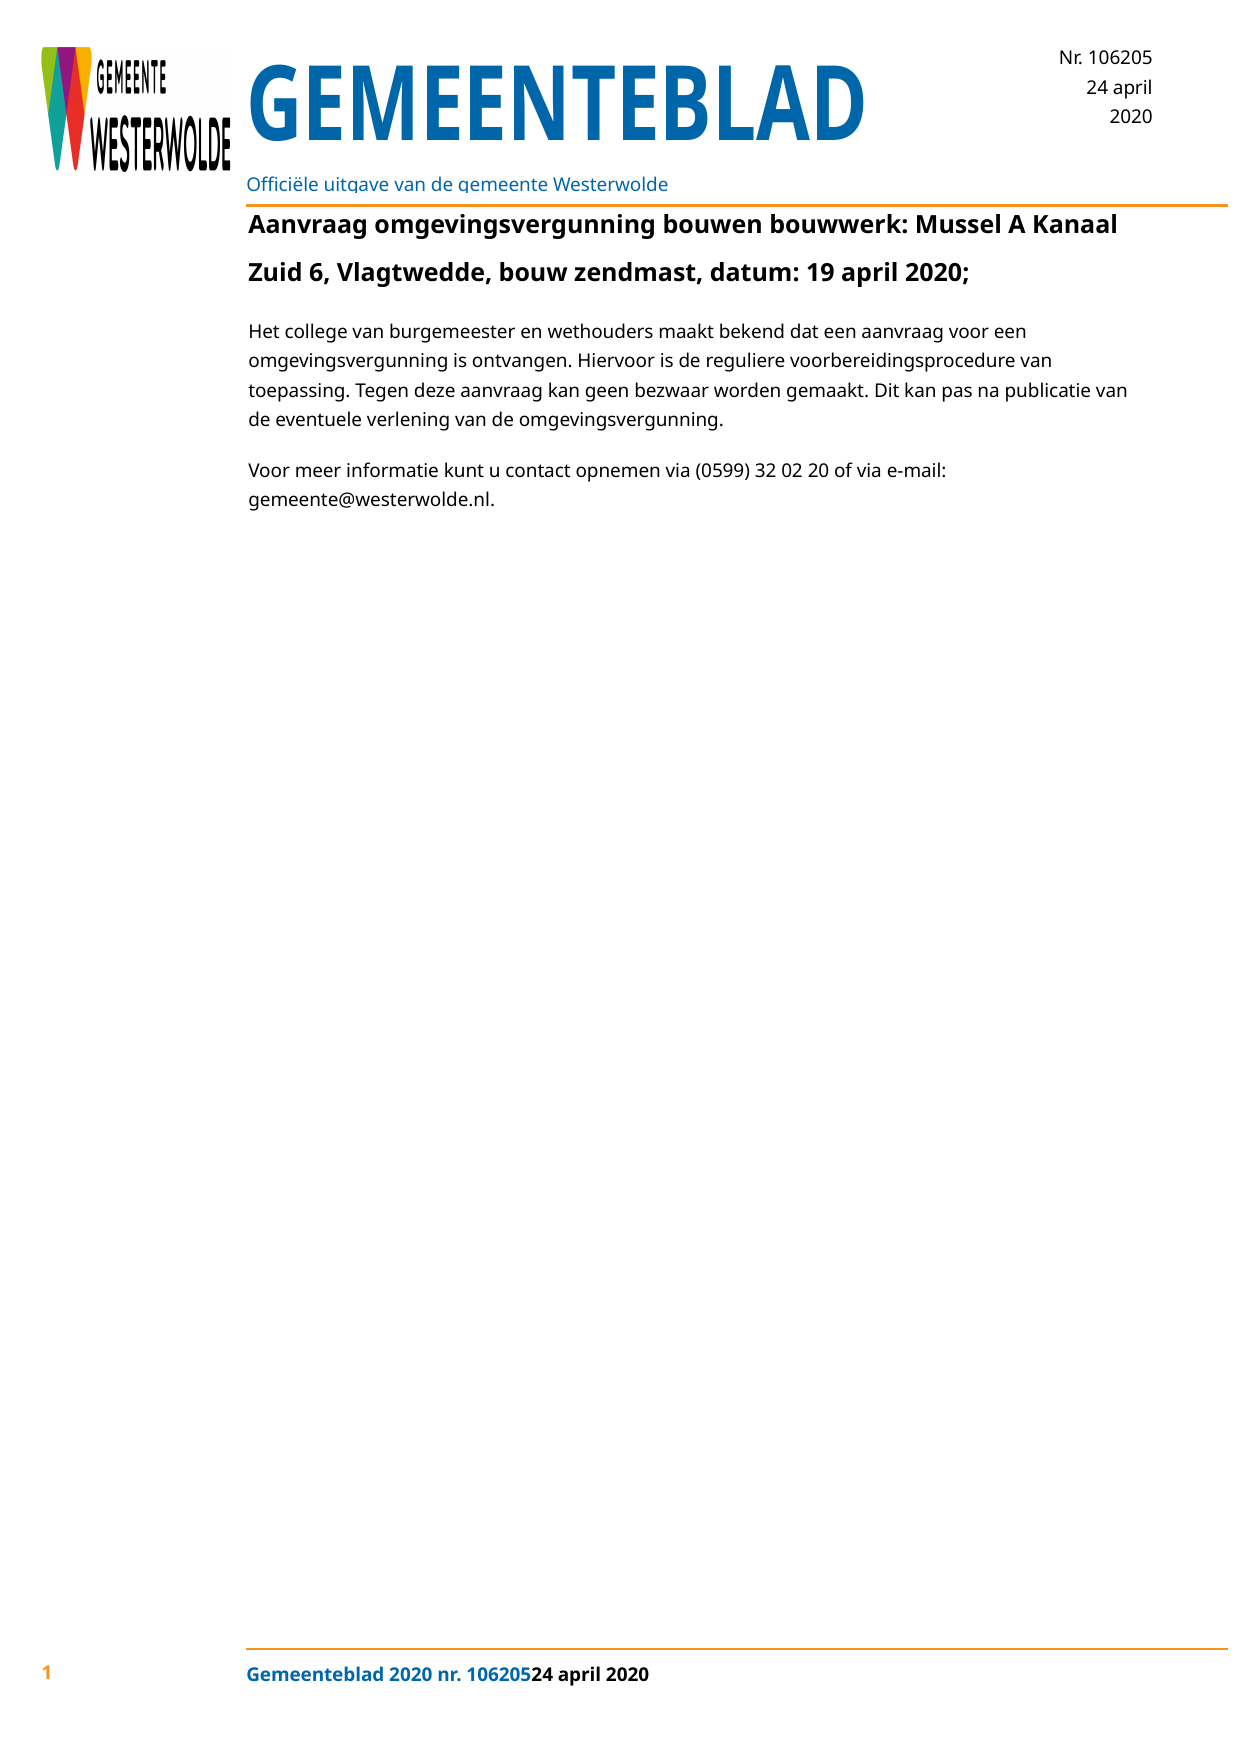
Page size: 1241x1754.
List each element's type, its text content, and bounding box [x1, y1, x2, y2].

text Het college van burgemeester en wethouders maakt bekend dat een aanvraag voor een omgevingsvergunning is ontvangen. Hiervoor is de reguliere voorbereidingsprocedure van toepassing. Tegen deze aanvraag kan geen bezwaar worden gemaakt. Dit kan pas na publicatie van de eventuele verlening van de omgevingsvergunning. [248, 318, 1152, 432]
picture [41, 47, 231, 172]
text Aanvraag omgevingsvergunning bouwen bouwwerk: Mussel A Kanaal Zuid 6, Vlagtwedde, bouw zendmast, datum: 19 april 2020; [248, 207, 1152, 288]
text Voor meer informatie kunt u contact opnemen via (0599) 32 02 20 of via e-mail: gemeente@westerwolde.nl. [248, 457, 1152, 512]
